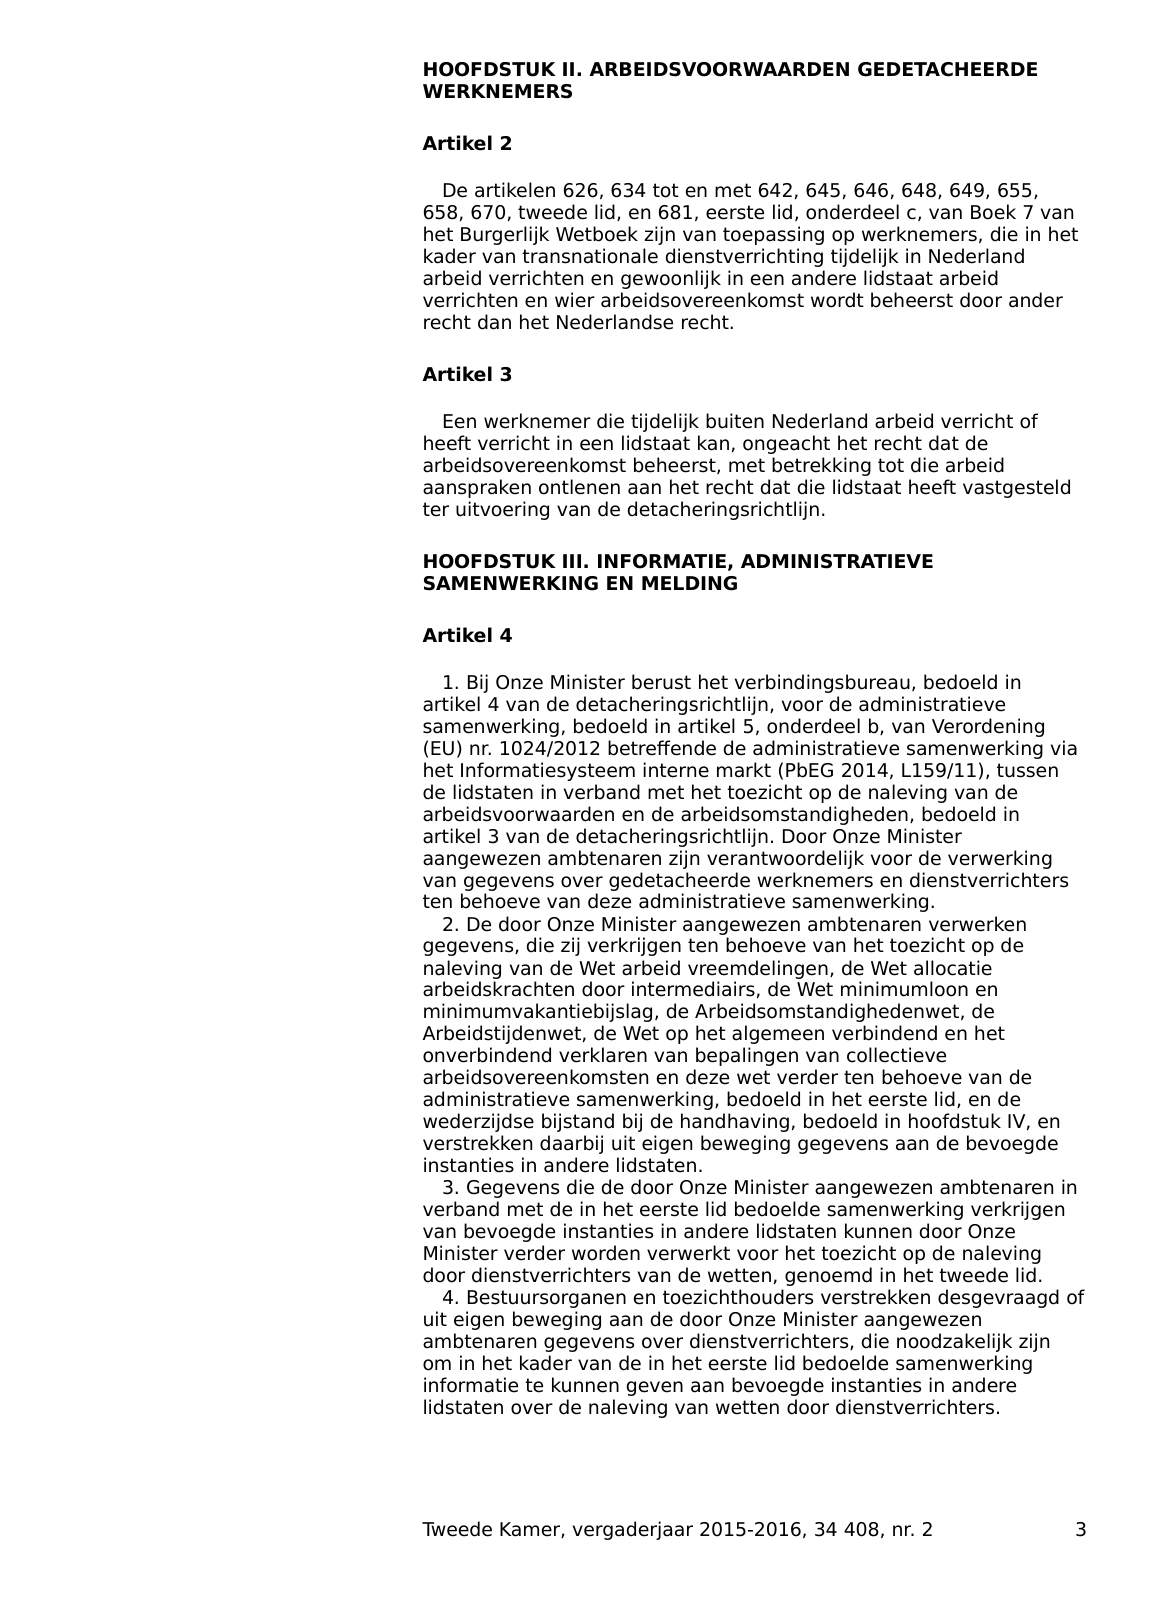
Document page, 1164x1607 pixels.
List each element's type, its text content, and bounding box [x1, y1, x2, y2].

text 1. Bij Onze Minister berust het verbindingsbureau, bedoeld in artikel 4 van de detacheringsrichtlijn, voor de administratieve samenwerking, bedoeld in artikel 5, onderdeel b, van Verordening (EU) nr. 1024/2012 betreffende de administratieve samenwerking via het Informatiesysteem interne markt (PbEG 2014, L159/11), tussen de lidstaten in verband met het toezicht op de naleving van de arbeidsvoorwaarden en de arbeidsomstandigheden, bedoeld in artikel 3 van de detacheringsrichtlijn. Door Onze Minister aangewezen ambtenaren zijn verantwoordelijk voor de verwerking van gegevens over gedetacheerde werknemers en dienstverrichters ten behoeve van deze administratieve samenwerking. [422, 672, 1087, 913]
text 2. De door Onze Minister aangewezen ambtenaren verwerken gegevens, die zij verkrijgen ten behoeve van het toezicht op de naleving van de Wet arbeid vreemdelingen, de Wet allocatie arbeidskrachten door intermediairs, de Wet minimumloon en minimumvakantiebijslag, de Arbeidsomstandighedenwet, de Arbeidstijdenwet, de Wet op het algemeen verbindend en het onverbindend verklaren van bepalingen van collectieve arbeidsovereenkomsten en deze wet verder ten behoeve van de administratieve samenwerking, bedoeld in het eerste lid, en de wederzijdse bijstand bij de handhaving, bedoeld in hoofdstuk IV, en verstrekken daarbij uit eigen beweging gegevens aan de bevoegde instanties in andere lidstaten. [422, 913, 1087, 1177]
subtitle Artikel 4 [422, 625, 1087, 647]
text Een werknemer die tijdelijk buiten Nederland arbeid verricht of heeft verricht in een lidstaat kan, ongeacht het recht dat de arbeidsovereenkomst beheerst, met betrekking tot die arbeid aanspraken ontlenen aan het recht dat die lidstaat heeft vastgesteld ter uitvoering van de detacheringsrichtlijn. [422, 411, 1087, 521]
text De artikelen 626, 634 tot en met 642, 645, 646, 648, 649, 655, 658, 670, tweede lid, en 681, eerste lid, onderdeel c, van Boek 7 van het Burgerlijk Wetboek zijn van toepassing op werknemers, die in het kader van transnationale dienstverrichting tijdelijk in Nederland arbeid verrichten en gewoonlijk in een andere lidstaat arbeid verrichten en wier arbeidsovereenkomst wordt beheerst door ander recht dan het Nederlandse recht. [422, 180, 1087, 334]
subtitle HOOFDSTUK III. INFORMATIE, ADMINISTRATIEVE SAMENWERKING EN MELDING [422, 551, 1087, 595]
subtitle Artikel 2 [422, 133, 1087, 155]
subtitle Artikel 3 [422, 364, 1087, 386]
subtitle HOOFDSTUK II. ARBEIDSVOORWAARDEN GEDETACHEERDE WERKNEMERS [422, 59, 1087, 103]
text 3. Gegevens die de door Onze Minister aangewezen ambtenaren in verband met de in het eerste lid bedoelde samenwerking verkrijgen van bevoegde instanties in andere lidstaten kunnen door Onze Minister verder worden verwerkt voor het toezicht op de naleving door dienstverrichters van de wetten, genoemd in het tweede lid. [422, 1177, 1087, 1287]
text 4. Bestuursorganen en toezichthouders verstrekken desgevraagd of uit eigen beweging aan de door Onze Minister aangewezen ambtenaren gegevens over dienstverrichters, die noodzakelijk zijn om in het kader van de in het eerste lid bedoelde samenwerking informatie te kunnen geven aan bevoegde instanties in andere lidstaten over de naleving van wetten door dienstverrichters. [422, 1287, 1087, 1419]
